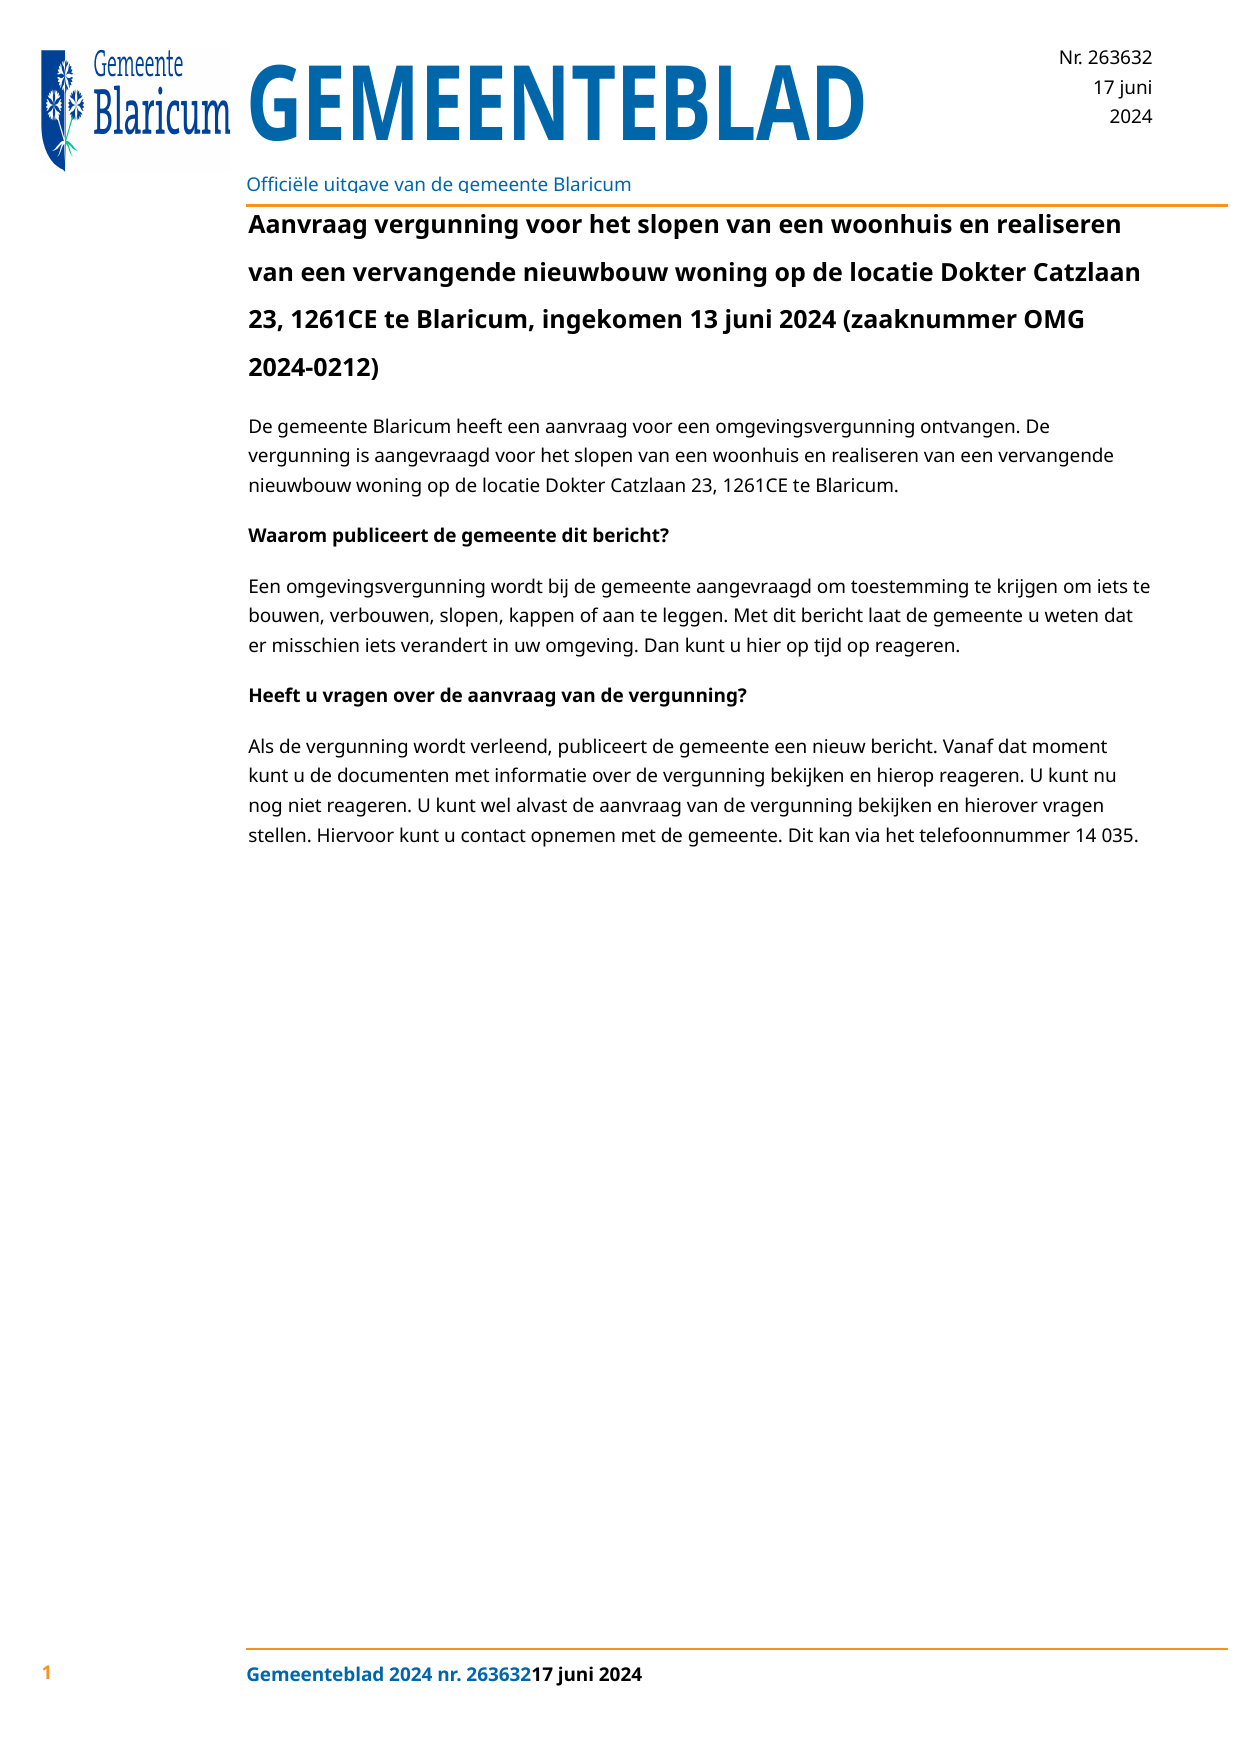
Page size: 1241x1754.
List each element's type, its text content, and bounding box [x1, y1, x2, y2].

text Als de vergunning wordt verleend, publiceert de gemeente een nieuw bericht. Vanaf dat moment kunt u de documenten met informatie over de vergunning bekijken en hierop reageren. U kunt nu nog niet reageren. U kunt wel alvast de aanvraag van de vergunning bekijken en hierover vragen stellen. Hiervoor kunt u contact opnemen met de gemeente. Dit kan via het telefoonnummer 14 035. [248, 733, 1152, 848]
picture [41, 47, 231, 172]
text Heeft u vragen over de aanvraag van de vergunning? [248, 683, 1152, 708]
text Aanvraag vergunning voor het slopen van een woonhuis en realiseren van een vervangende nieuwbouw woning op de locatie Dokter Catzlaan 23, 1261CE te Blaricum, ingekomen 13 juni 2024 (zaaknummer OMG 2024-0212) [248, 207, 1152, 384]
text De gemeente Blaricum heeft een aanvraag voor een omgevingsvergunning ontvangen. De vergunning is aangevraagd voor het slopen van een woonhuis en realiseren van een vervangende nieuwbouw woning op de locatie Dokter Catzlaan 23, 1261CE te Blaricum. [248, 413, 1152, 498]
text Waarom publiceert de gemeente dit bericht? [248, 523, 1152, 548]
text Een omgevingsvergunning wordt bij de gemeente aangevraagd om toestemming te krijgen om iets te bouwen, verbouwen, slopen, kappen of aan te leggen. Met dit bericht laat de gemeente u weten dat er misschien iets verandert in uw omgeving. Dan kunt u hier op tijd op reageren. [248, 573, 1152, 658]
